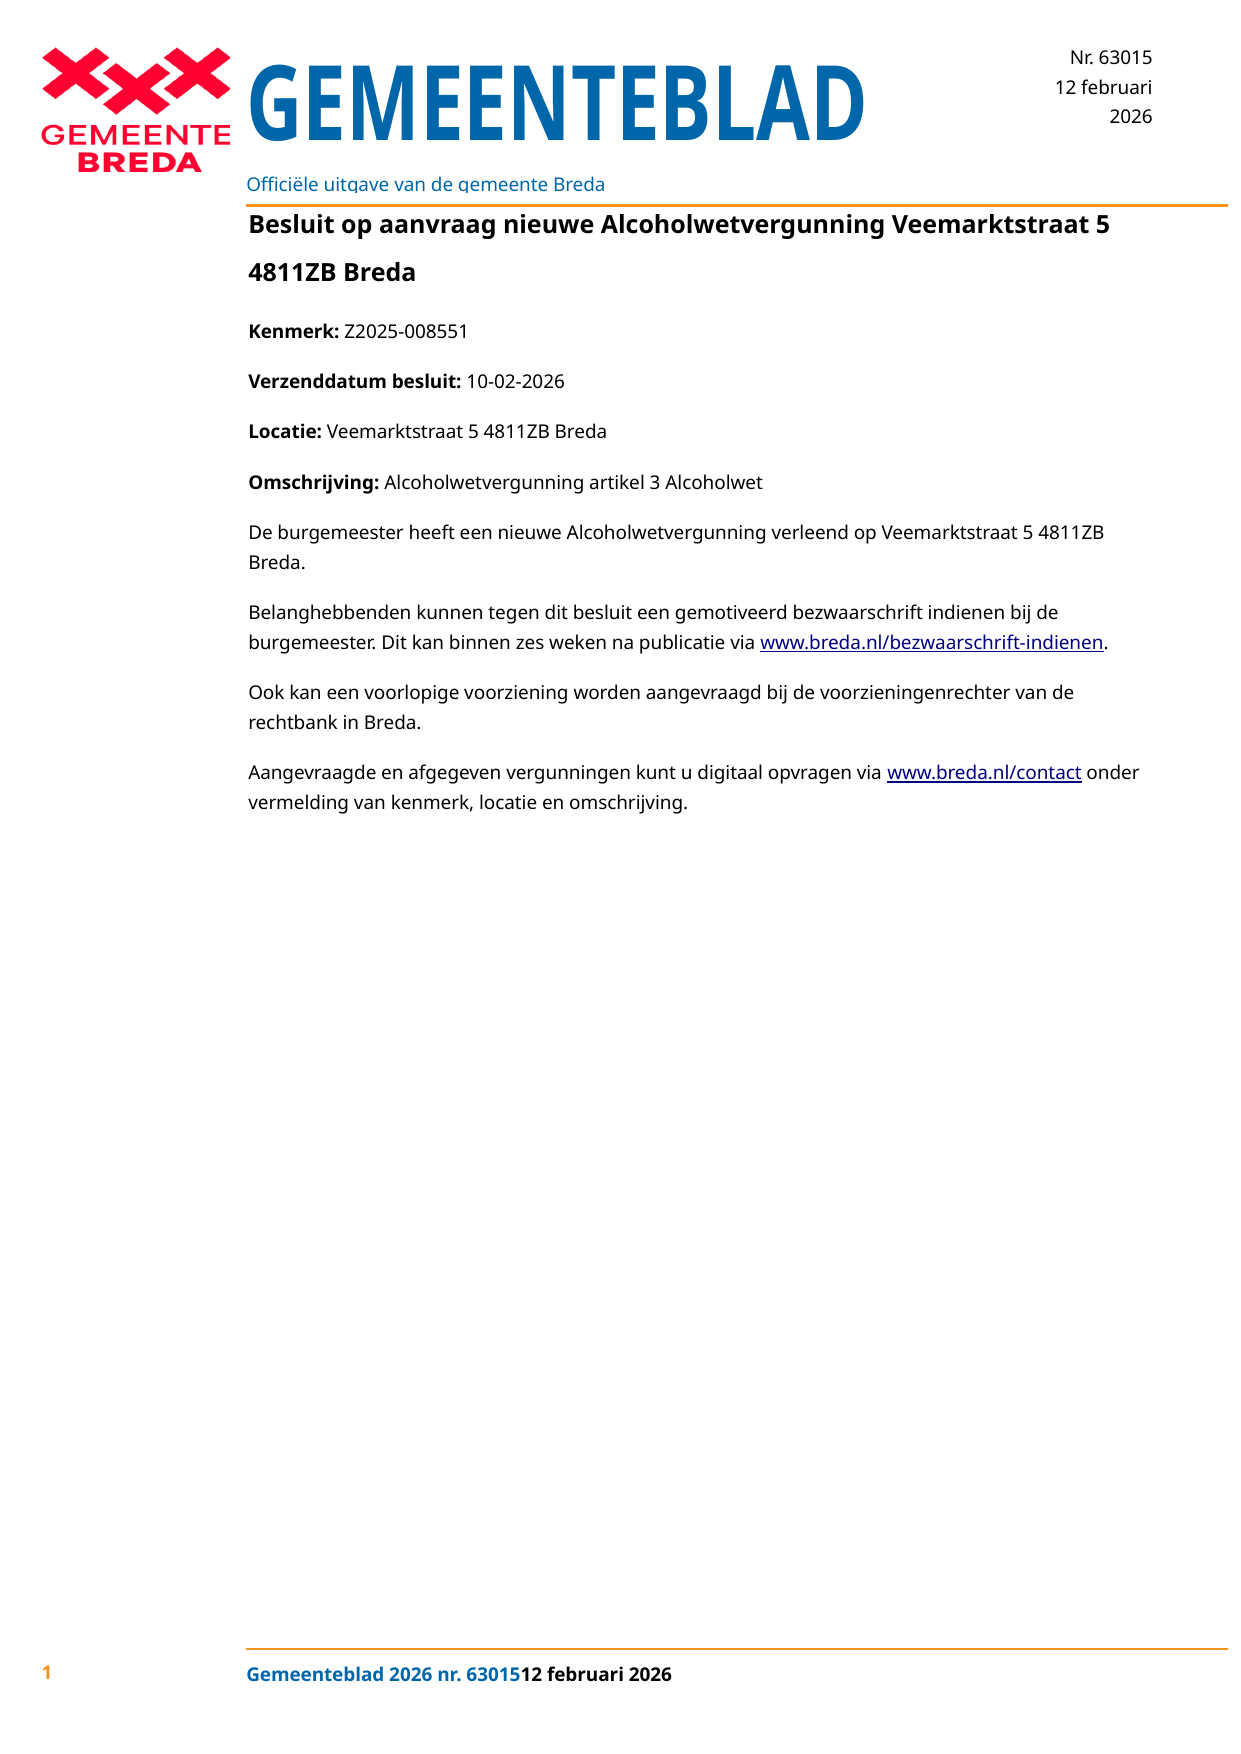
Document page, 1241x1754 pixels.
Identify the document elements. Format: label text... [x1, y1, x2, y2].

text Aangevraagde en afgegeven vergunningen kunt u digitaal opvragen via www.breda.nl/contact onder vermelding van kenmerk, locatie en omschrijving. [248, 759, 1152, 815]
text Verzenddatum besluit: 10-02-2026 [248, 368, 1152, 394]
text Belanghebbenden kunnen tegen dit besluit een gemotiveerd bezwaarschrift indienen bij de burgemeester. Dit kan binnen zes weken na publicatie via www.breda.nl/bezwaarschrift-indienen. [248, 599, 1152, 655]
text De burgemeester heeft een nieuwe Alcoholwetvergunning verleend op Veemarktstraat 5 4811ZB Breda. [248, 519, 1152, 575]
text Locatie: Veemarktstraat 5 4811ZB Breda [248, 419, 1152, 444]
text Kenmerk: Z2025-008551 [248, 318, 1152, 344]
text Omschrijving: Alcoholwetvergunning artikel 3 Alcoholwet [248, 469, 1152, 495]
text Besluit op aanvraag nieuwe Alcoholwetvergunning Veemarktstraat 5 4811ZB Breda [248, 207, 1152, 288]
text Ook kan een voorlopige voorziening worden aangevraagd bij de voorzieningenrechter van de rechtbank in Breda. [248, 679, 1152, 735]
picture [41, 47, 231, 172]
